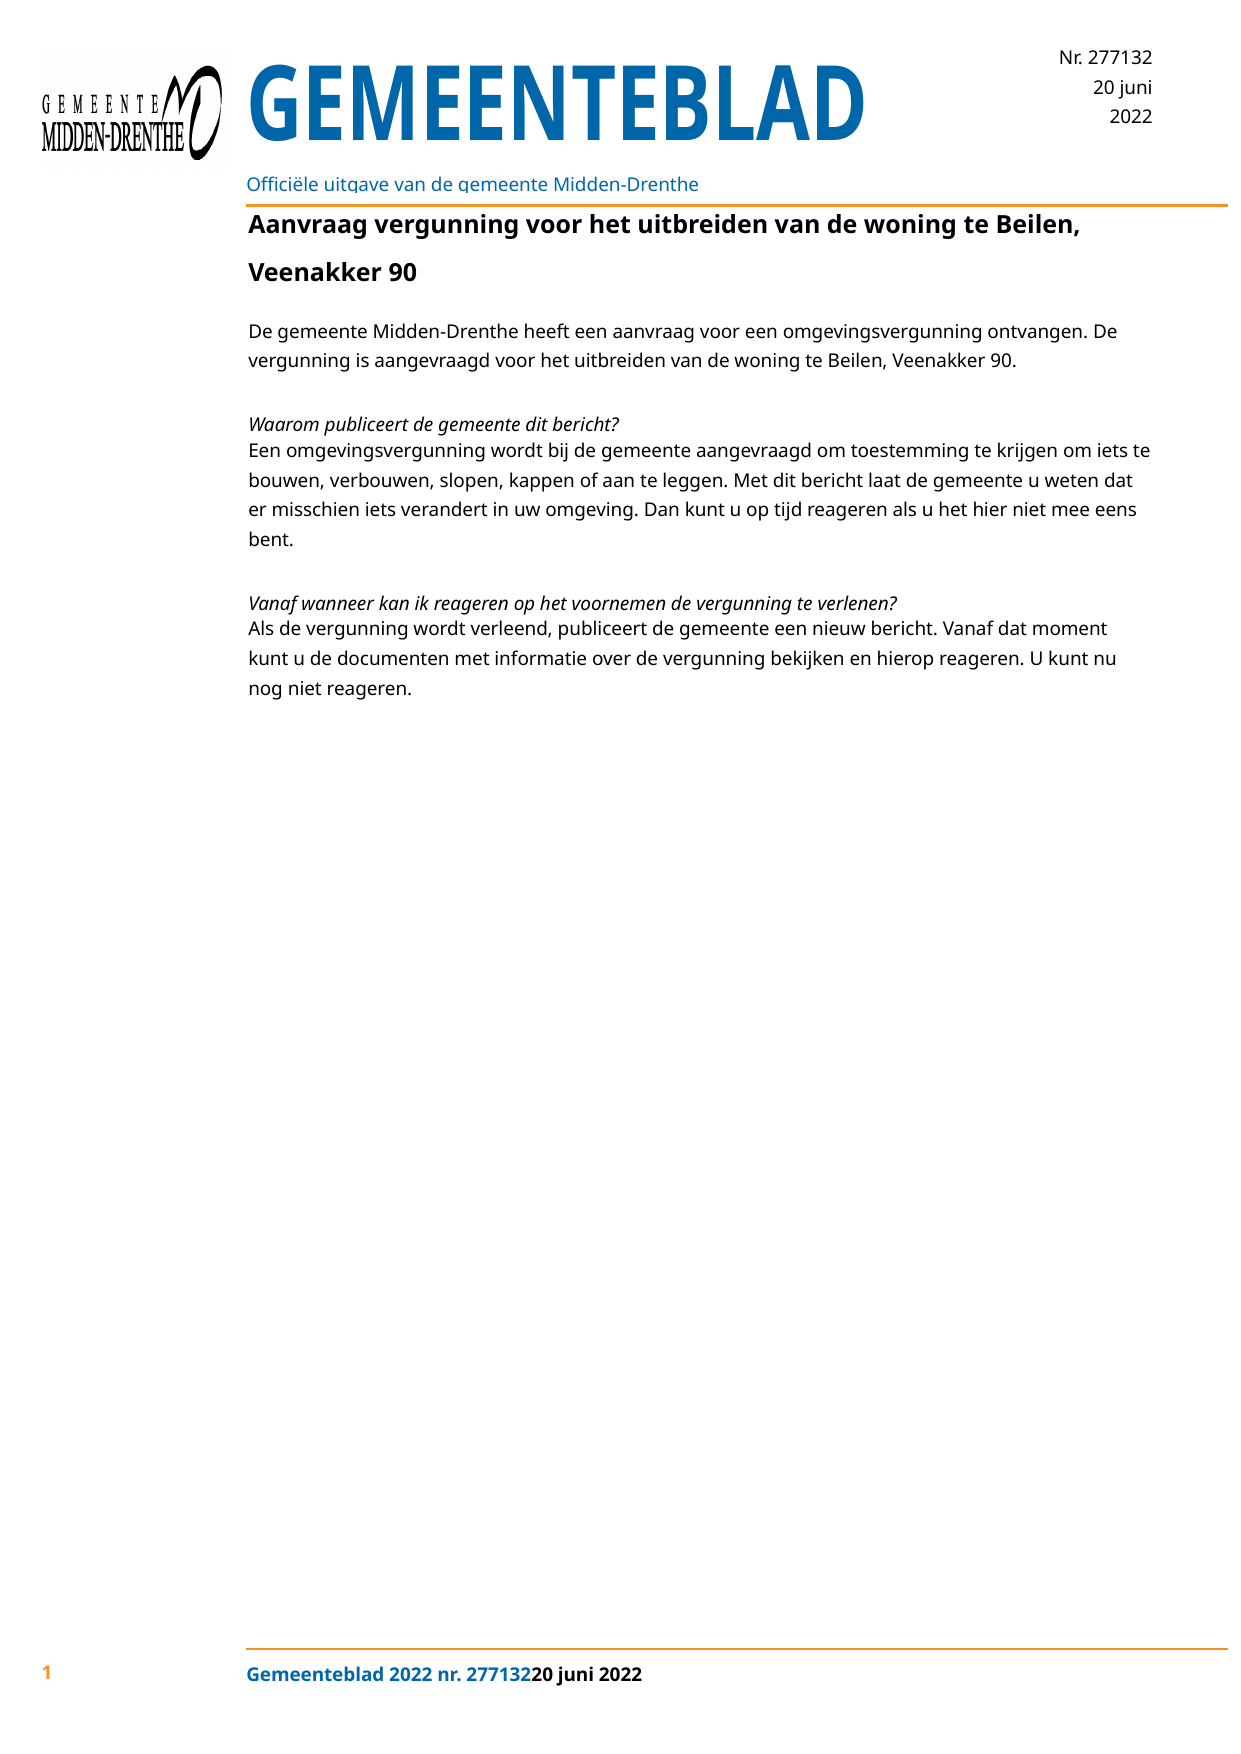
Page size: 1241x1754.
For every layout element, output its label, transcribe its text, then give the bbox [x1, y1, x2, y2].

text Aanvraag vergunning voor het uitbreiden van de woning te Beilen, Veenakker 90 [248, 207, 1152, 288]
text De gemeente Midden-Drenthe heeft een aanvraag voor een omgevingsvergunning ontvangen. De vergunning is aangevraagd voor het uitbreiden van de woning te Beilen, Veenakker 90. [248, 318, 1152, 373]
text Als de vergunning wordt verleend, publiceert de gemeente een nieuw bericht. Vanaf dat moment kunt u de documenten met informatie over de vergunning bekijken en hierop reageren. U kunt nu nog niet reageren. [248, 616, 1152, 701]
text Waarom publiceert de gemeente dit bericht? [248, 411, 1152, 437]
text Vanaf wanneer kan ik reageren op het voornemen de vergunning te verlenen? [248, 590, 1152, 616]
picture [41, 47, 231, 172]
text Een omgevingsvergunning wordt bij de gemeente aangevraagd om toestemming te krijgen om iets te bouwen, verbouwen, slopen, kappen of aan te leggen. Met dit bericht laat de gemeente u weten dat er misschien iets verandert in uw omgeving. Dan kunt u op tijd reageren als u het hier niet mee eens bent. [248, 437, 1152, 552]
